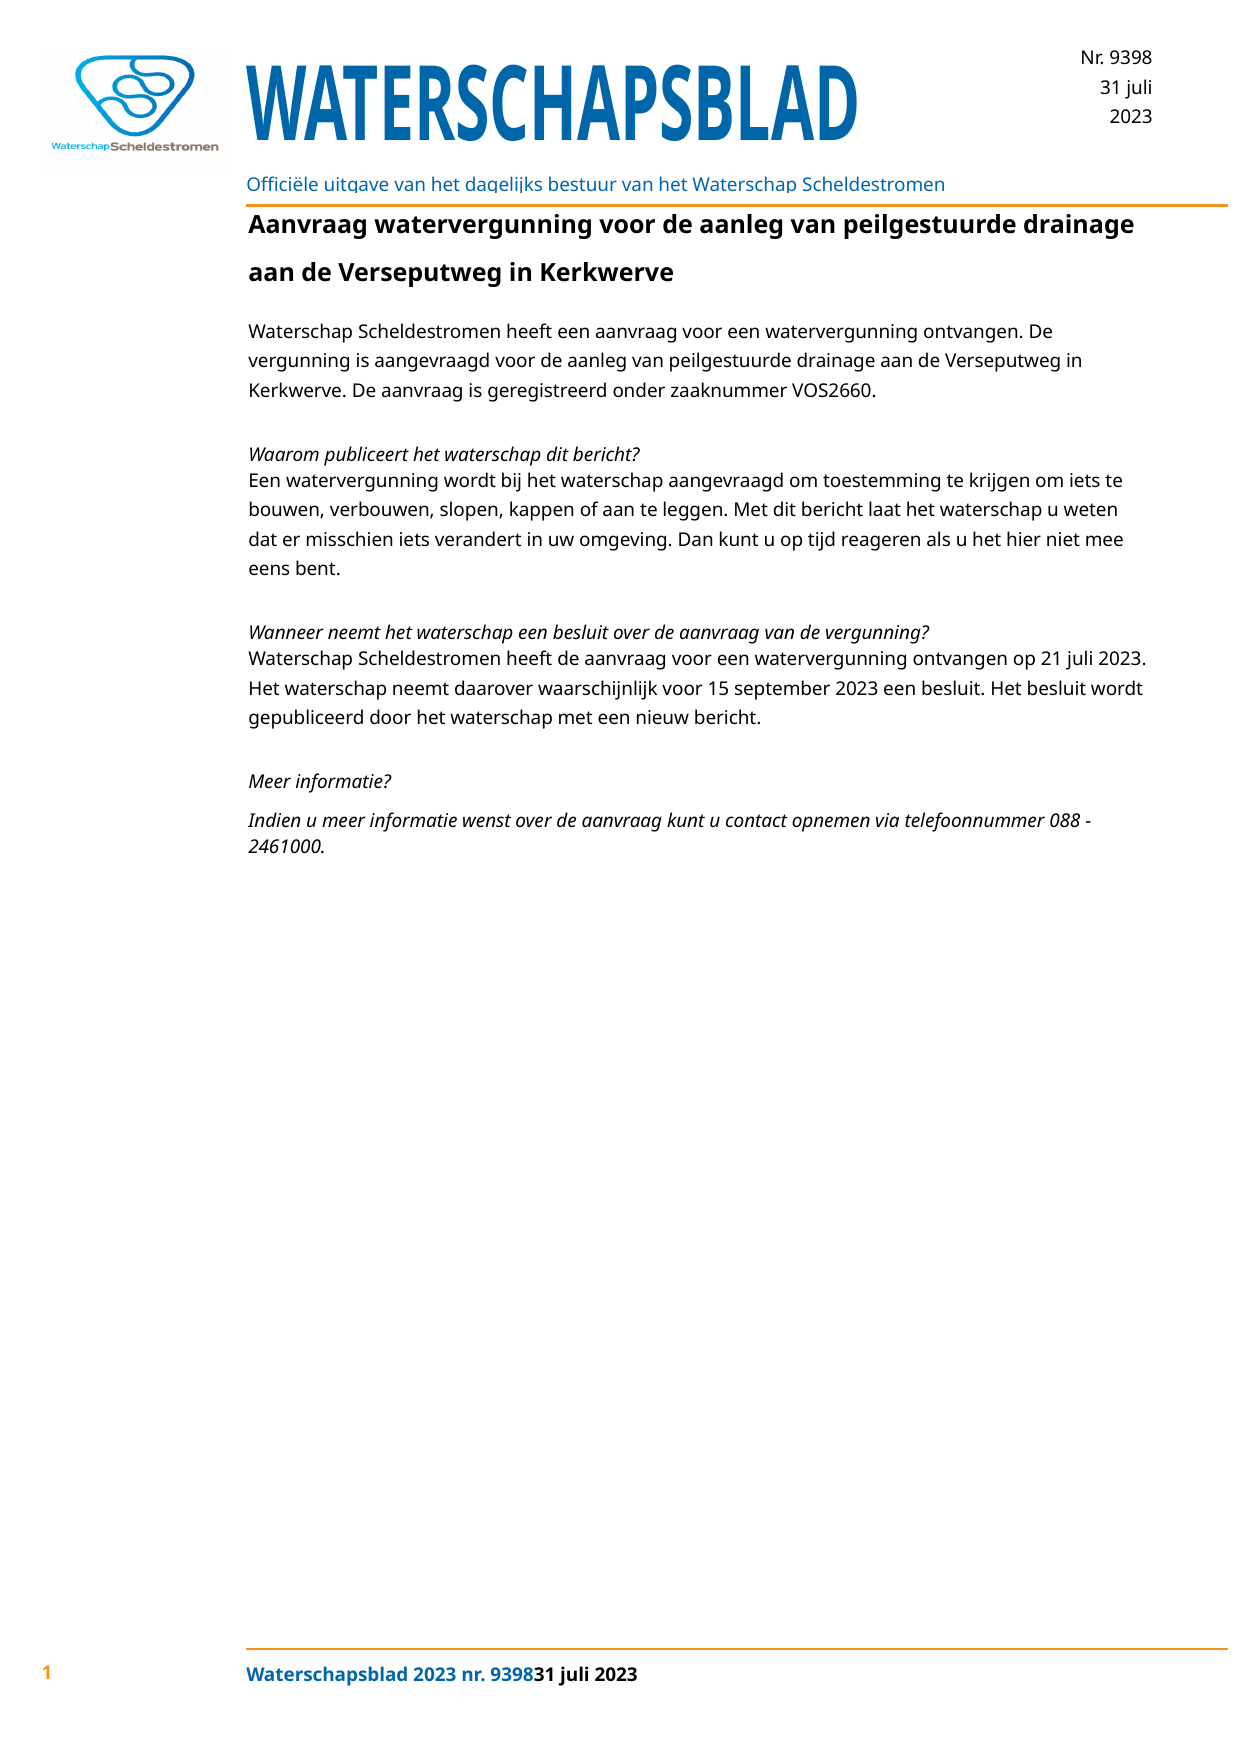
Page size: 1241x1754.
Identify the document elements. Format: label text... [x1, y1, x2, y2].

text Een watervergunning wordt bij het waterschap aangevraagd om toestemming te krijgen om iets te bouwen, verbouwen, slopen, kappen of aan te leggen. Met dit bericht laat het waterschap u weten dat er misschien iets verandert in uw omgeving. Dan kunt u op tijd reageren als u het hier niet mee eens bent. [248, 467, 1152, 581]
text Waterschap Scheldestromen heeft de aanvraag voor een watervergunning ontvangen op 21 juli 2023. Het waterschap neemt daarover waarschijnlijk voor 15 september 2023 een besluit. Het besluit wordt gepubliceerd door het waterschap met een nieuw bericht. [248, 645, 1152, 730]
text Waarom publiceert het waterschap dit bericht? [248, 441, 1152, 467]
picture [41, 47, 231, 172]
text Indien u meer informatie wenst over de aanvraag kunt u contact opnemen via telefoonnummer 088 - 2461000. [248, 808, 1152, 859]
text Aanvraag watervergunning voor de aanleg van peilgestuurde drainage aan de Verseputweg in Kerkwerve [248, 207, 1152, 288]
text Meer informatie? [248, 768, 1152, 794]
text Wanneer neemt het waterschap een besluit over de aanvraag van de vergunning? [248, 619, 1152, 645]
text Waterschap Scheldestromen heeft een aanvraag voor een watervergunning ontvangen. De vergunning is aangevraagd voor de aanleg van peilgestuurde drainage aan de Verseputweg in Kerkwerve. De aanvraag is geregistreerd onder zaaknummer VOS2660. [248, 318, 1152, 403]
